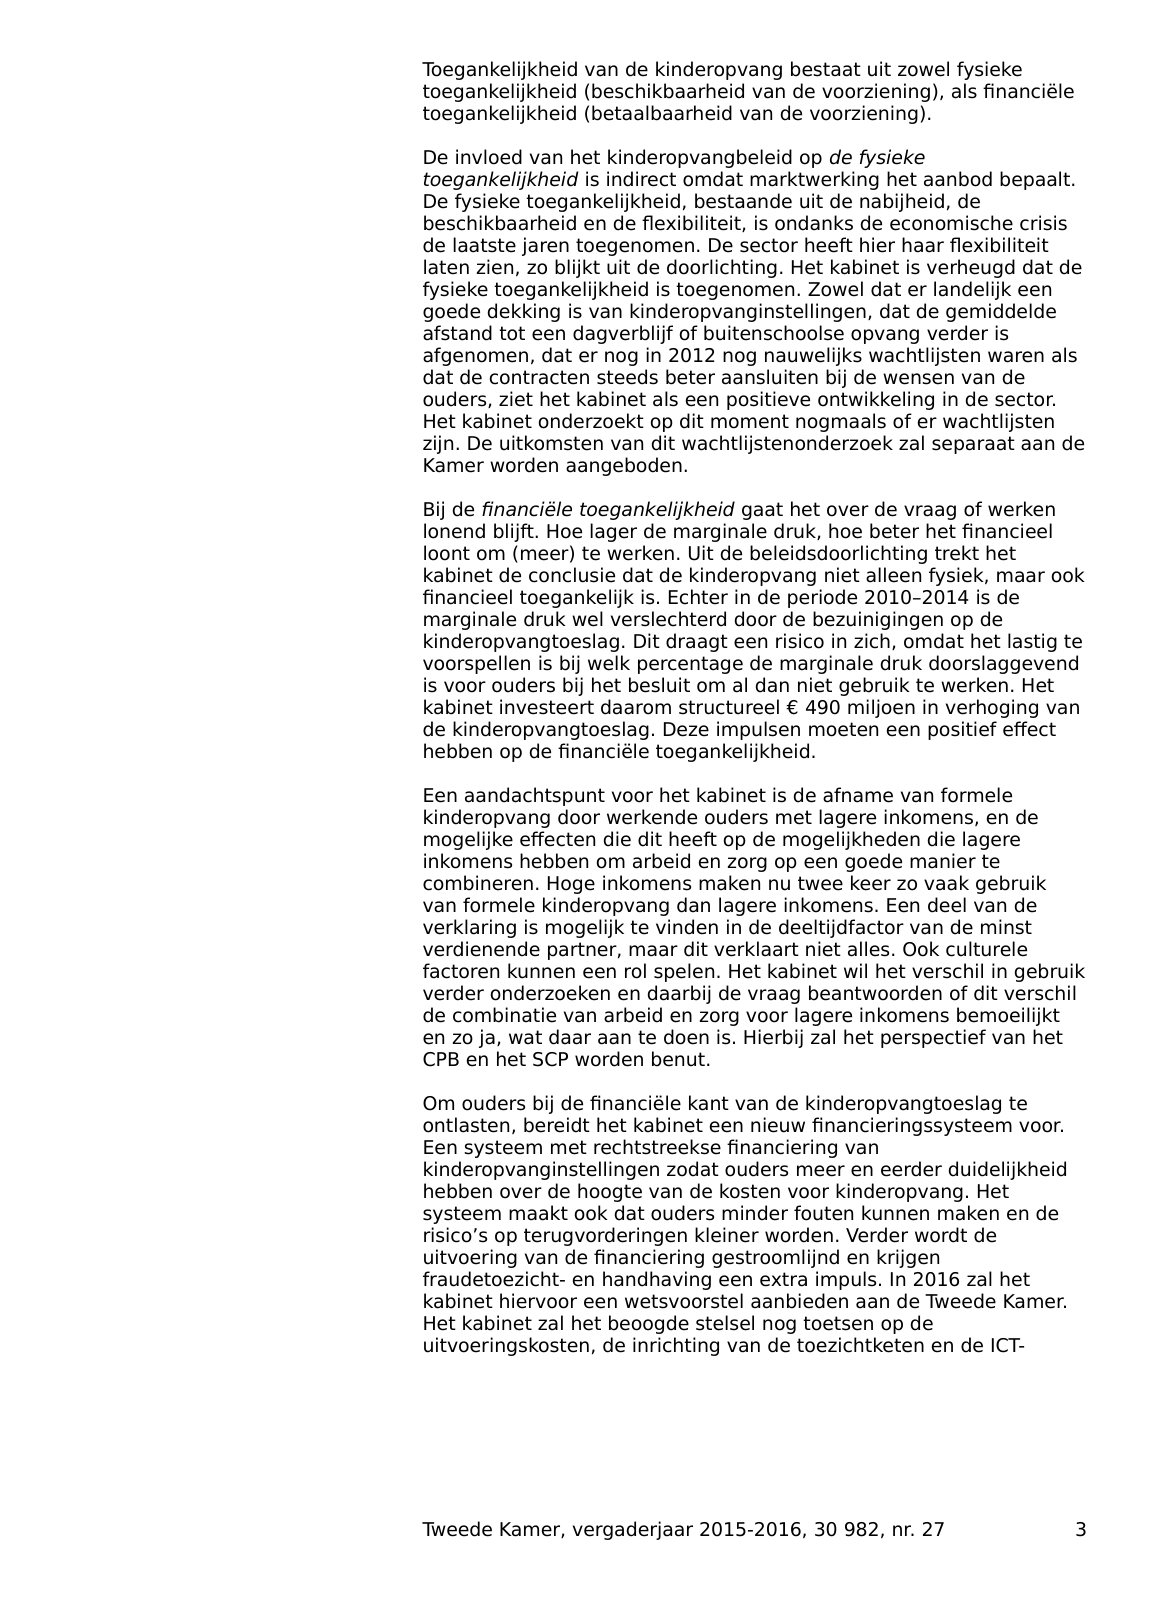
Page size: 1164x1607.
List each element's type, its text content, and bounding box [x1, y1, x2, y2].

text Toegankelijkheid van de kinderopvang bestaat uit zowel fysieke toegankelijkheid (beschikbaarheid van de voorziening), als financiële toegankelijkheid (betaalbaarheid van de voorziening). [422, 59, 1087, 125]
text Bij de financiële toegankelijkheid gaat het over de vraag of werken lonend blijft. Hoe lager de marginale druk, hoe beter het financieel loont om (meer) te werken. Uit de beleidsdoorlichting trekt het kabinet de conclusie dat de kinderopvang niet alleen fysiek, maar ook financieel toegankelijk is. Echter in de periode 2010–2014 is de marginale druk wel verslechterd door de bezuinigingen op de kinderopvangtoeslag. Dit draagt een risico in zich, omdat het lastig te voorspellen is bij welk percentage de marginale druk doorslaggevend is voor ouders bij het besluit om al dan niet gebruik te werken. Het kabinet investeert daarom structureel € 490 miljoen in verhoging van de kinderopvangtoeslag. Deze impulsen moeten een positief effect hebben op de financiële toegankelijkheid. [422, 499, 1087, 763]
text Een aandachtspunt voor het kabinet is de afname van formele kinderopvang door werkende ouders met lagere inkomens, en de mogelijke effecten die dit heeft op de mogelijkheden die lagere inkomens hebben om arbeid en zorg op een goede manier te combineren. Hoge inkomens maken nu twee keer zo vaak gebruik van formele kinderopvang dan lagere inkomens. Een deel van de verklaring is mogelijk te vinden in de deeltijdfactor van de minst verdienende partner, maar dit verklaart niet alles. Ook culturele factoren kunnen een rol spelen. Het kabinet wil het verschil in gebruik verder onderzoeken en daarbij de vraag beantwoorden of dit verschil de combinatie van arbeid en zorg voor lagere inkomens bemoeilijkt en zo ja, wat daar aan te doen is. Hierbij zal het perspectief van het CPB en het SCP worden benut. [422, 785, 1087, 1071]
text Om ouders bij de financiële kant van de kinderopvangtoeslag te ontlasten, bereidt het kabinet een nieuw financieringssysteem voor. Een systeem met rechtstreekse financiering van kinderopvanginstellingen zodat ouders meer en eerder duidelijkheid hebben over de hoogte van de kosten voor kinderopvang. Het systeem maakt ook dat ouders minder fouten kunnen maken en de risico’s op terugvorderingen kleiner worden. Verder wordt de uitvoering van de financiering gestroomlijnd en krijgen fraudetoezicht- en handhaving een extra impuls. In 2016 zal het kabinet hiervoor een wetsvoorstel aanbieden aan de Tweede Kamer. Het kabinet zal het beoogde stelsel nog toetsen op de uitvoeringskosten, de inrichting van de toezichtketen en de ICT- [422, 1093, 1087, 1401]
text De invloed van het kinderopvangbeleid op de fysieke toegankelijkheid is indirect omdat marktwerking het aanbod bepaalt. De fysieke toegankelijkheid, bestaande uit de nabijheid, de beschikbaarheid en de flexibiliteit, is ondanks de economische crisis de laatste jaren toegenomen. De sector heeft hier haar flexibiliteit laten zien, zo blijkt uit de doorlichting. Het kabinet is verheugd dat de fysieke toegankelijkheid is toegenomen. Zowel dat er landelijk een goede dekking is van kinderopvanginstellingen, dat de gemiddelde afstand tot een dagverblijf of buitenschoolse opvang verder is afgenomen, dat er nog in 2012 nog nauwelijks wachtlijsten waren als dat de contracten steeds beter aansluiten bij de wensen van de ouders, ziet het kabinet als een positieve ontwikkeling in de sector. Het kabinet onderzoekt op dit moment nogmaals of er wachtlijsten zijn. De uitkomsten van dit wachtlijstenonderzoek zal separaat aan de Kamer worden aangeboden. [422, 147, 1087, 477]
